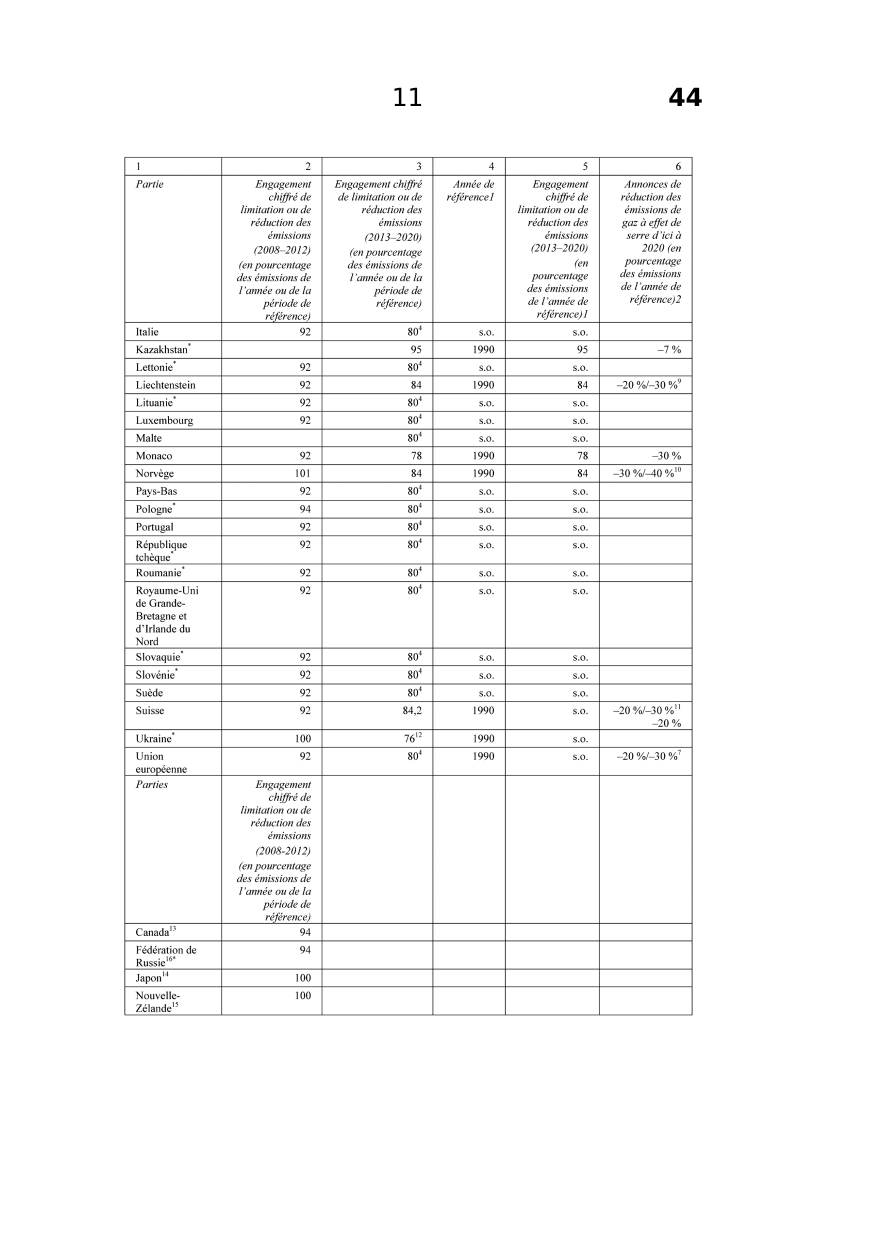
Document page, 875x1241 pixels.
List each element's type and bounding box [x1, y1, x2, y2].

picture [118, 151, 697, 1020]
